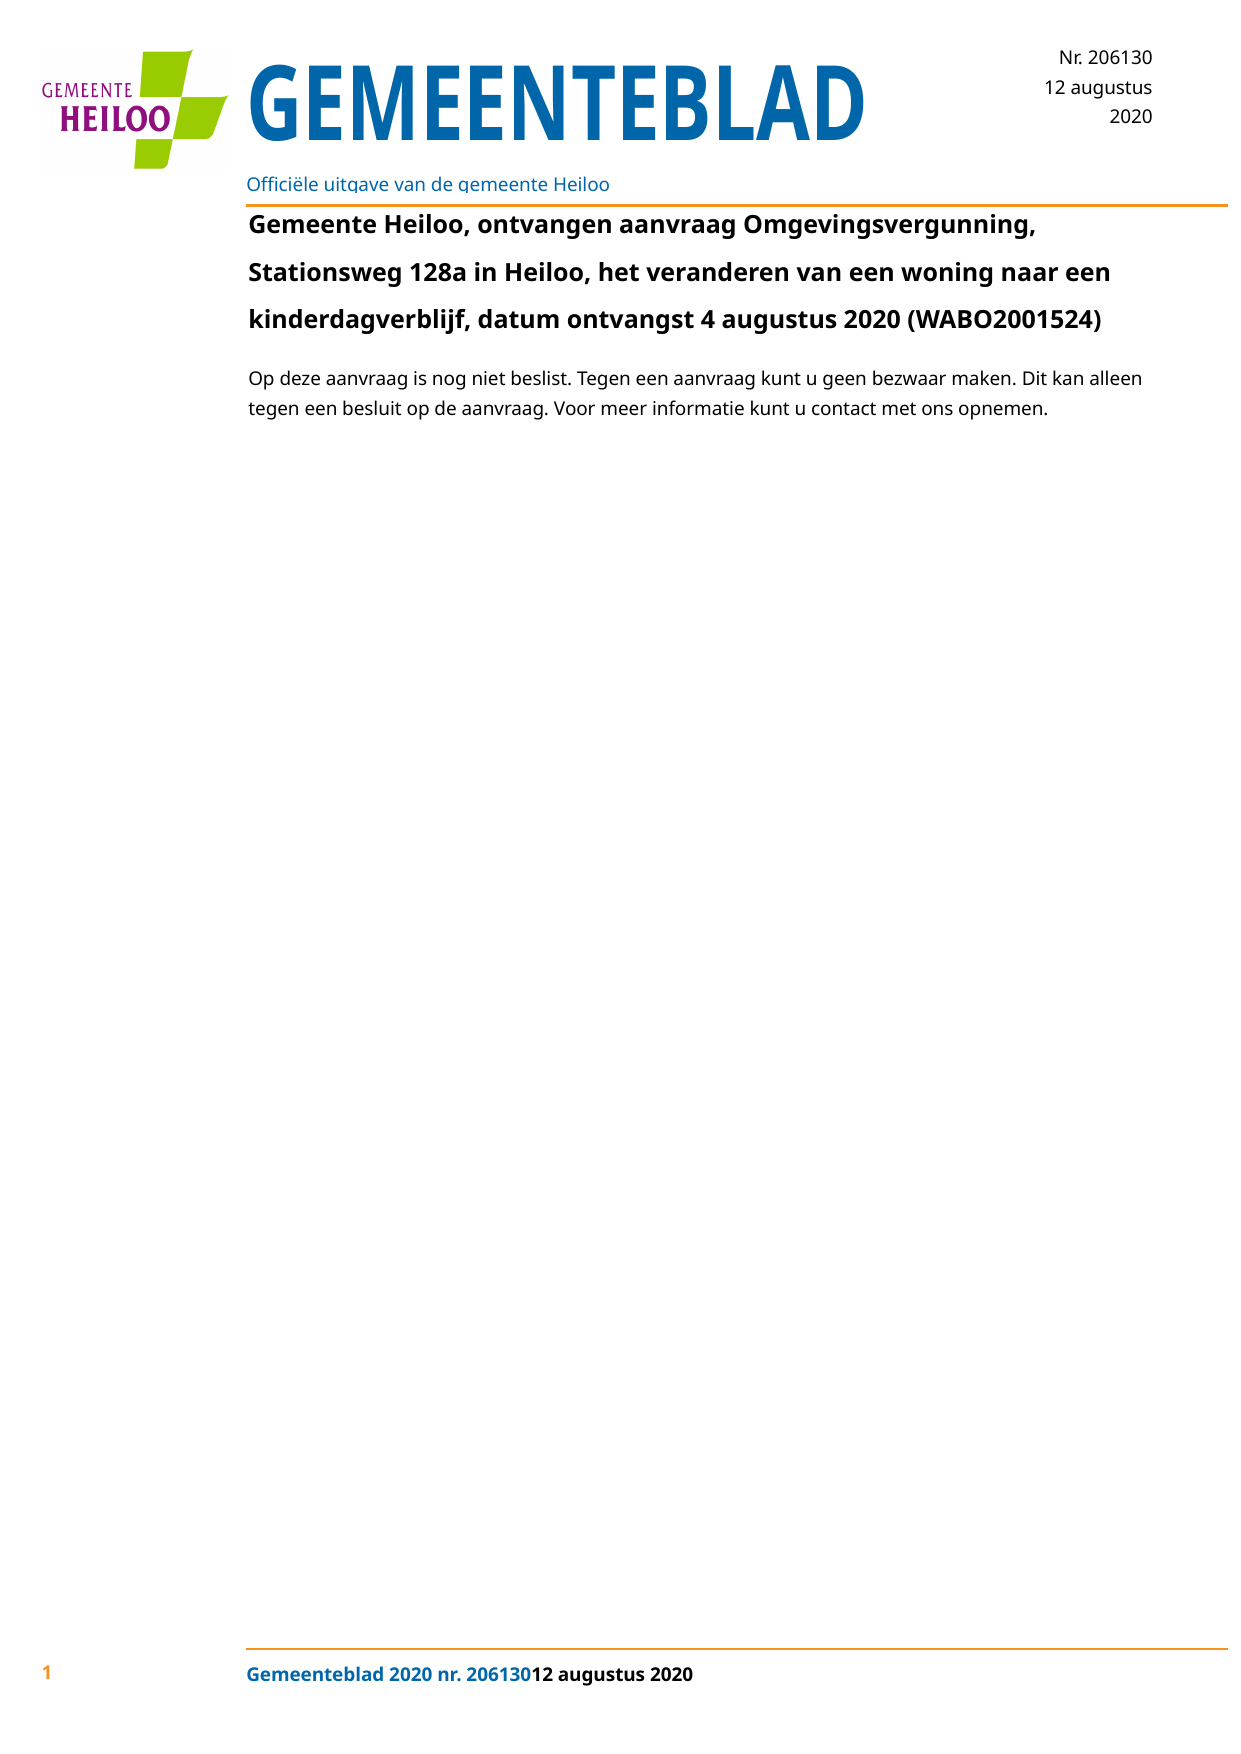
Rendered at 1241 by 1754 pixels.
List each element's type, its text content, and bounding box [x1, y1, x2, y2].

picture [41, 47, 231, 172]
text Gemeente Heiloo, ontvangen aanvraag Omgevingsvergunning, Stationsweg 128a in Heiloo, het veranderen van een woning naar een kinderdagverblijf, datum ontvangst 4 augustus 2020 (WABO2001524) [248, 207, 1152, 336]
text Op deze aanvraag is nog niet beslist. Tegen een aanvraag kunt u geen bezwaar maken. Dit kan alleen tegen een besluit op de aanvraag. Voor meer informatie kunt u contact met ons opnemen. [248, 366, 1152, 421]
